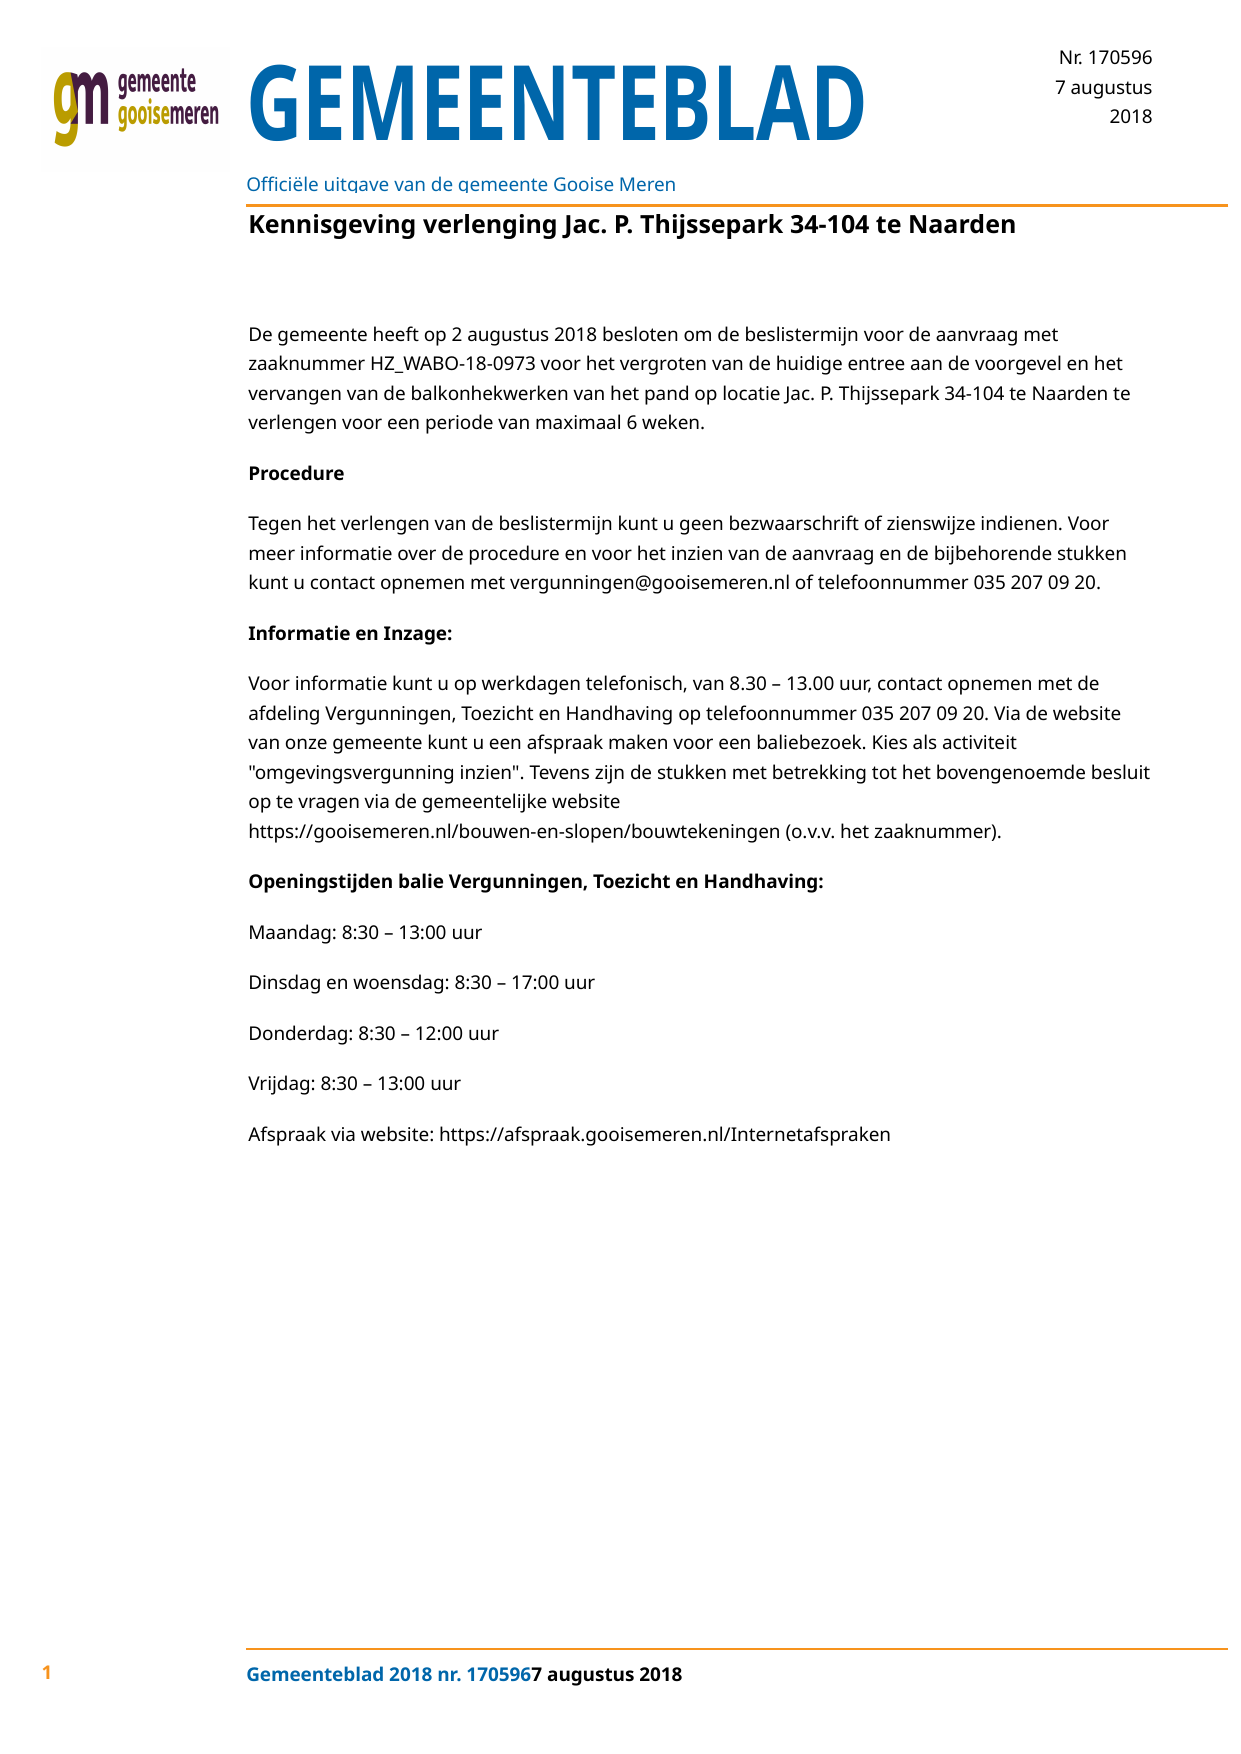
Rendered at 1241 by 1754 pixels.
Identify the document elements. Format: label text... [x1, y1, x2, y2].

text Dinsdag en woensdag: 8:30 – 17:00 uur [248, 969, 1152, 995]
text Kennisgeving verlenging Jac. P. Thijssepark 34-104 te Naarden [248, 207, 1152, 241]
text Afspraak via website: https://afspraak.gooisemeren.nl/Internetafspraken [248, 1121, 1152, 1146]
text Procedure [248, 460, 1152, 486]
text Donderdag: 8:30 – 12:00 uur [248, 1020, 1152, 1046]
picture [41, 47, 231, 172]
text De gemeente heeft op 2 augustus 2018 besloten om de beslistermijn voor de aanvraag met zaaknummer HZ_WABO-18-0973 voor het vergroten van de huidige entree aan de voorgevel en het vervangen van de balkonhekwerken van het pand op locatie Jac. P. Thijssepark 34-104 te Naarden te verlengen voor een periode van maximaal 6 weken. [248, 321, 1152, 435]
text Vrijdag: 8:30 – 13:00 uur [248, 1070, 1152, 1096]
text Tegen het verlengen van de beslistermijn kunt u geen bezwaarschrift of zienswijze indienen. Voor meer informatie over de procedure en voor het inzien van de aanvraag en de bijbehorende stukken kunt u contact opnemen met vergunningen@gooisemeren.nl of telefoonnummer 035 207 09 20. [248, 510, 1152, 595]
text Maandag: 8:30 – 13:00 uur [248, 919, 1152, 945]
text Informatie en Inzage: [248, 620, 1152, 646]
text Openingstijden balie Vergunningen, Toezicht en Handhaving: [248, 869, 1152, 894]
text Voor informatie kunt u op werkdagen telefonisch, van 8.30 – 13.00 uur, contact opnemen met de afdeling Vergunningen, Toezicht en Handhaving op telefoonnummer 035 207 09 20. Via de website van onze gemeente kunt u een afspraak maken voor een baliebezoek. Kies als activiteit "omgevingsvergunning inzien". Tevens zijn de stukken met betrekking tot het bovengenoemde besluit op te vragen via de gemeentelijke website https://gooisemeren.nl/bouwen-en-slopen/bouwtekeningen (o.v.v. het zaaknummer). [248, 670, 1152, 844]
